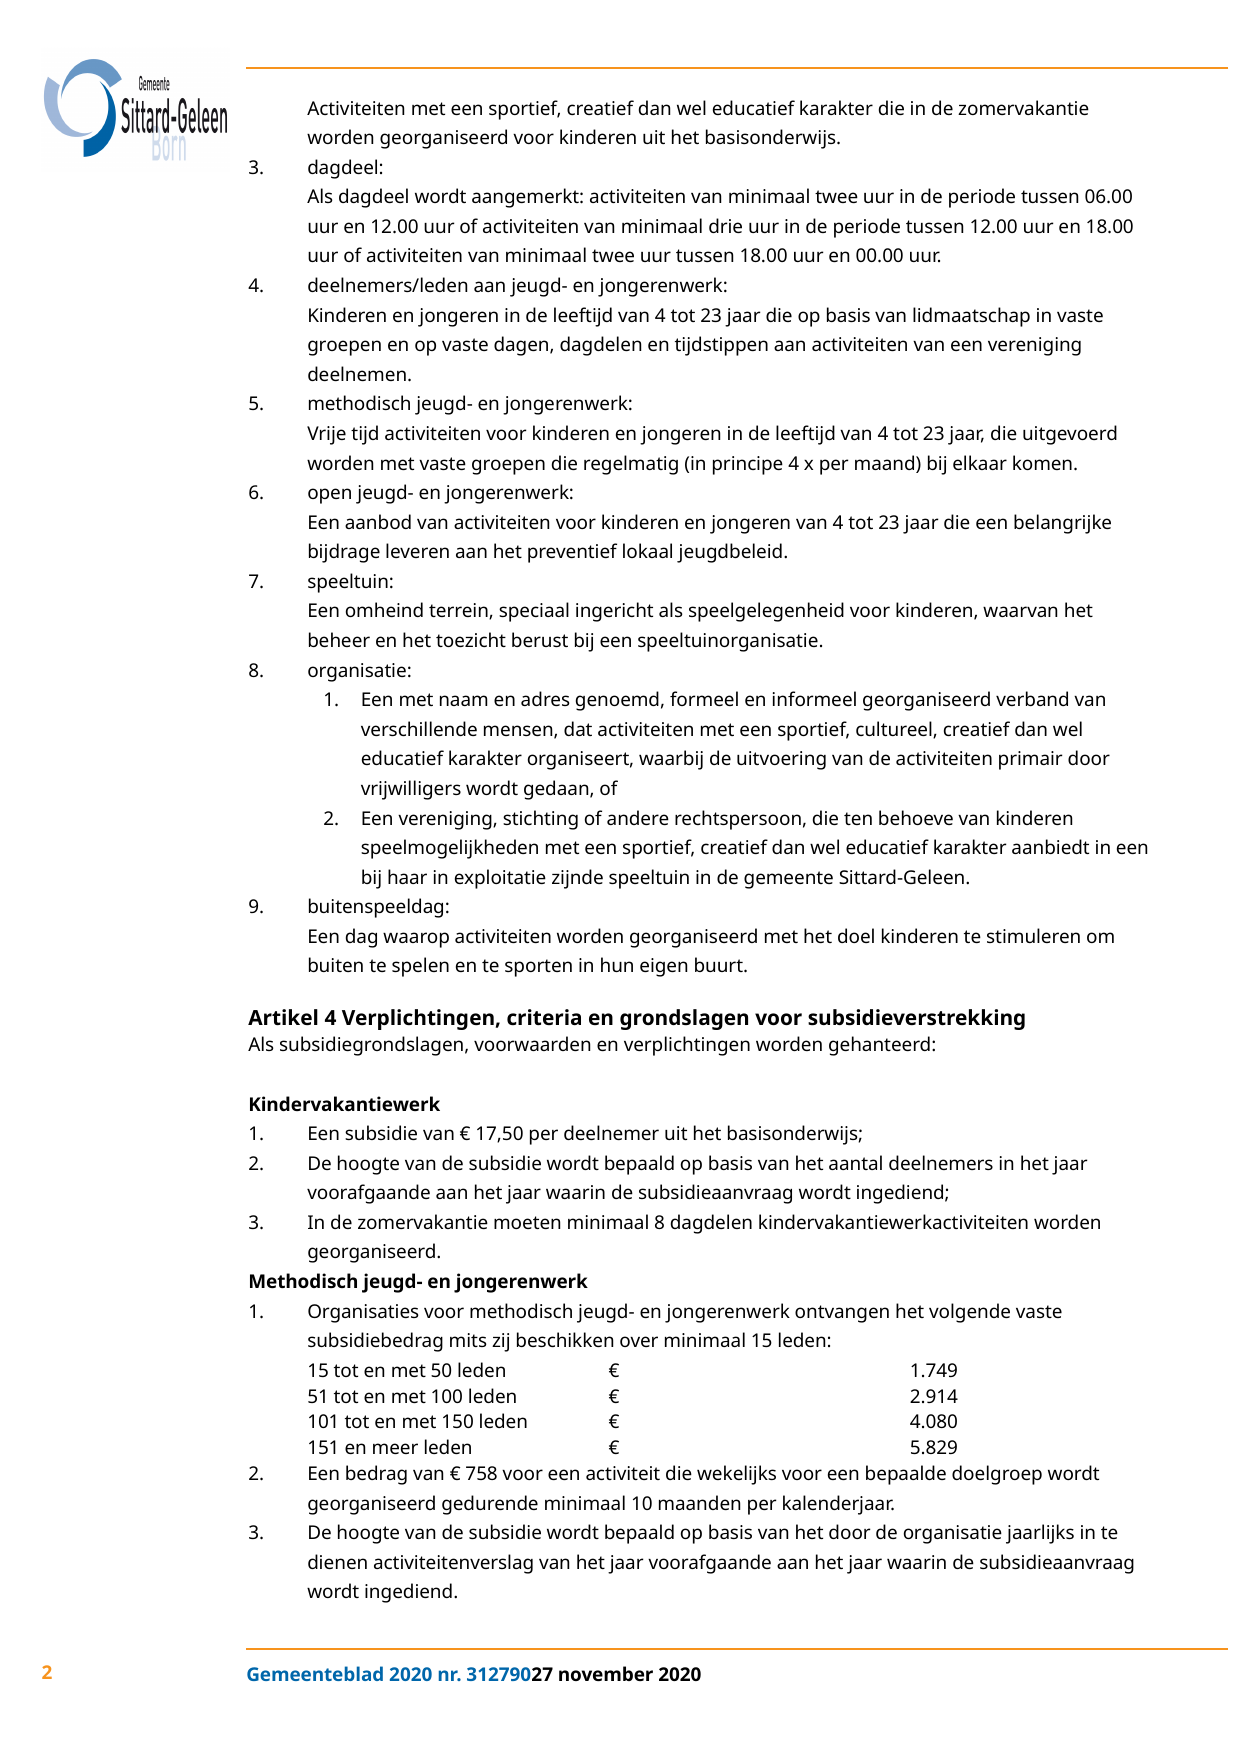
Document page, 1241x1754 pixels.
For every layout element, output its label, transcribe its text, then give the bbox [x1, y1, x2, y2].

list Een vereniging, stichting of andere rechtspersoon, die ten behoeve van kinderen speelmogelijkheden met een sportief, creatief dan wel educatief karakter aanbiedt in een bij haar in exploitatie zijnde speeltuin in de gemeente Sittard-Geleen. [323, 805, 1152, 890]
text Methodisch jeugd- en jongerenwerk [248, 1268, 1152, 1294]
table_cell 2.914 [910, 1383, 1211, 1408]
table_header 15 tot en met 50 leden [307, 1357, 608, 1383]
list Kinderen en jongeren in de leeftijd van 4 tot 23 jaar die op basis van lidmaatschap in vaste groepen en op vaste dagen, dagdelen en tijdstippen aan activiteiten van een vereniging deelnemen. [248, 302, 1152, 387]
list Een aanbod van activiteiten voor kinderen en jongeren van 4 tot 23 jaar die een belangrijke bijdrage leveren aan het preventief lokaal jeugdbeleid. [248, 509, 1152, 564]
list Als dagdeel wordt aangemerkt: activiteiten van minimaal twee uur in de periode tussen 06.00 uur en 12.00 uur of activiteiten van minimaal drie uur in de periode tussen 12.00 uur en 18.00 uur of activiteiten van minimaal twee uur tussen 18.00 uur en 00.00 uur. [248, 183, 1152, 268]
table_cell 4.080 [910, 1409, 1211, 1434]
picture [41, 47, 231, 172]
table_cell € [608, 1383, 909, 1408]
list Een dag waarop activiteiten worden georganiseerd met het doel kinderen te stimuleren om buiten te spelen en te sporten in hun eigen buurt. [248, 923, 1152, 978]
text Als subsidiegrondslagen, voorwaarden en verplichtingen worden gehanteerd: [248, 1032, 1152, 1057]
table_cell 151 en meer leden [307, 1434, 608, 1460]
list In de zomervakantie moeten minimaal 8 dagdelen kindervakantiewerkactiviteiten worden georganiseerd. [248, 1209, 1152, 1264]
list methodisch jeugd- en jongerenwerk: [248, 391, 1152, 416]
list deelnemers/leden aan jeugd- en jongerenwerk: [248, 272, 1152, 298]
list Een subsidie van € 17,50 per deelnemer uit het basisonderwijs; [248, 1120, 1152, 1146]
list De hoogte van de subsidie wordt bepaald op basis van het aantal deelnemers in het jaar voorafgaande aan het jaar waarin de subsidieaanvraag wordt ingediend; [248, 1150, 1152, 1205]
text Artikel 4 Verplichtingen, criteria en grondslagen voor subsidieverstrekking [248, 1003, 1152, 1032]
table_cell € [608, 1434, 909, 1460]
table_cell 51 tot en met 100 leden [307, 1383, 608, 1408]
list organisatie: [248, 657, 1152, 683]
list open jeugd- en jongerenwerk: [248, 479, 1152, 505]
list De hoogte van de subsidie wordt bepaald op basis van het door de organisatie jaarlijks in te dienen activiteitenverslag van het jaar voorafgaande aan het jaar waarin de subsidieaanvraag wordt ingediend. [248, 1519, 1152, 1604]
table_cell € [608, 1409, 909, 1434]
table_header € [608, 1357, 909, 1383]
list buitenspeeldag: [248, 893, 1152, 919]
list Activiteiten met een sportief, creatief dan wel educatief karakter die in de zomervakantie worden georganiseerd voor kinderen uit het basisonderwijs. [248, 95, 1152, 150]
list Een met naam en adres genoemd, formeel en informeel georganiseerd verband van verschillende mensen, dat activiteiten met een sportief, cultureel, creatief dan wel educatief karakter organiseert, waarbij de uitvoering van de activiteiten primair door vrijwilligers wordt gedaan, of [323, 686, 1152, 801]
list Vrije tijd activiteiten voor kinderen en jongeren in de leeftijd van 4 tot 23 jaar, die uitgevoerd worden met vaste groepen die regelmatig (in principe 4 x per maand) bij elkaar komen. [248, 420, 1152, 476]
table_cell 101 tot en met 150 leden [307, 1409, 608, 1434]
list Organisaties voor methodisch jeugd- en jongerenwerk ontvangen het volgende vaste subsidiebedrag mits zij beschikken over minimaal 15 leden: [248, 1298, 1152, 1353]
text Kindervakantiewerk [248, 1091, 1152, 1116]
table_header 1.749 [910, 1357, 1211, 1383]
table_cell 5.829 [910, 1434, 1211, 1460]
list Een bedrag van € 758 voor een activiteit die wekelijks voor een bepaalde doelgroep wordt georganiseerd gedurende minimaal 10 maanden per kalenderjaar. [248, 1460, 1152, 1515]
list Een omheind terrein, speciaal ingericht als speelgelegenheid voor kinderen, waarvan het beheer en het toezicht berust bij een speeltuinorganisatie. [248, 598, 1152, 653]
list speeltuin: [248, 568, 1152, 594]
list dagdeel: [248, 154, 1152, 180]
